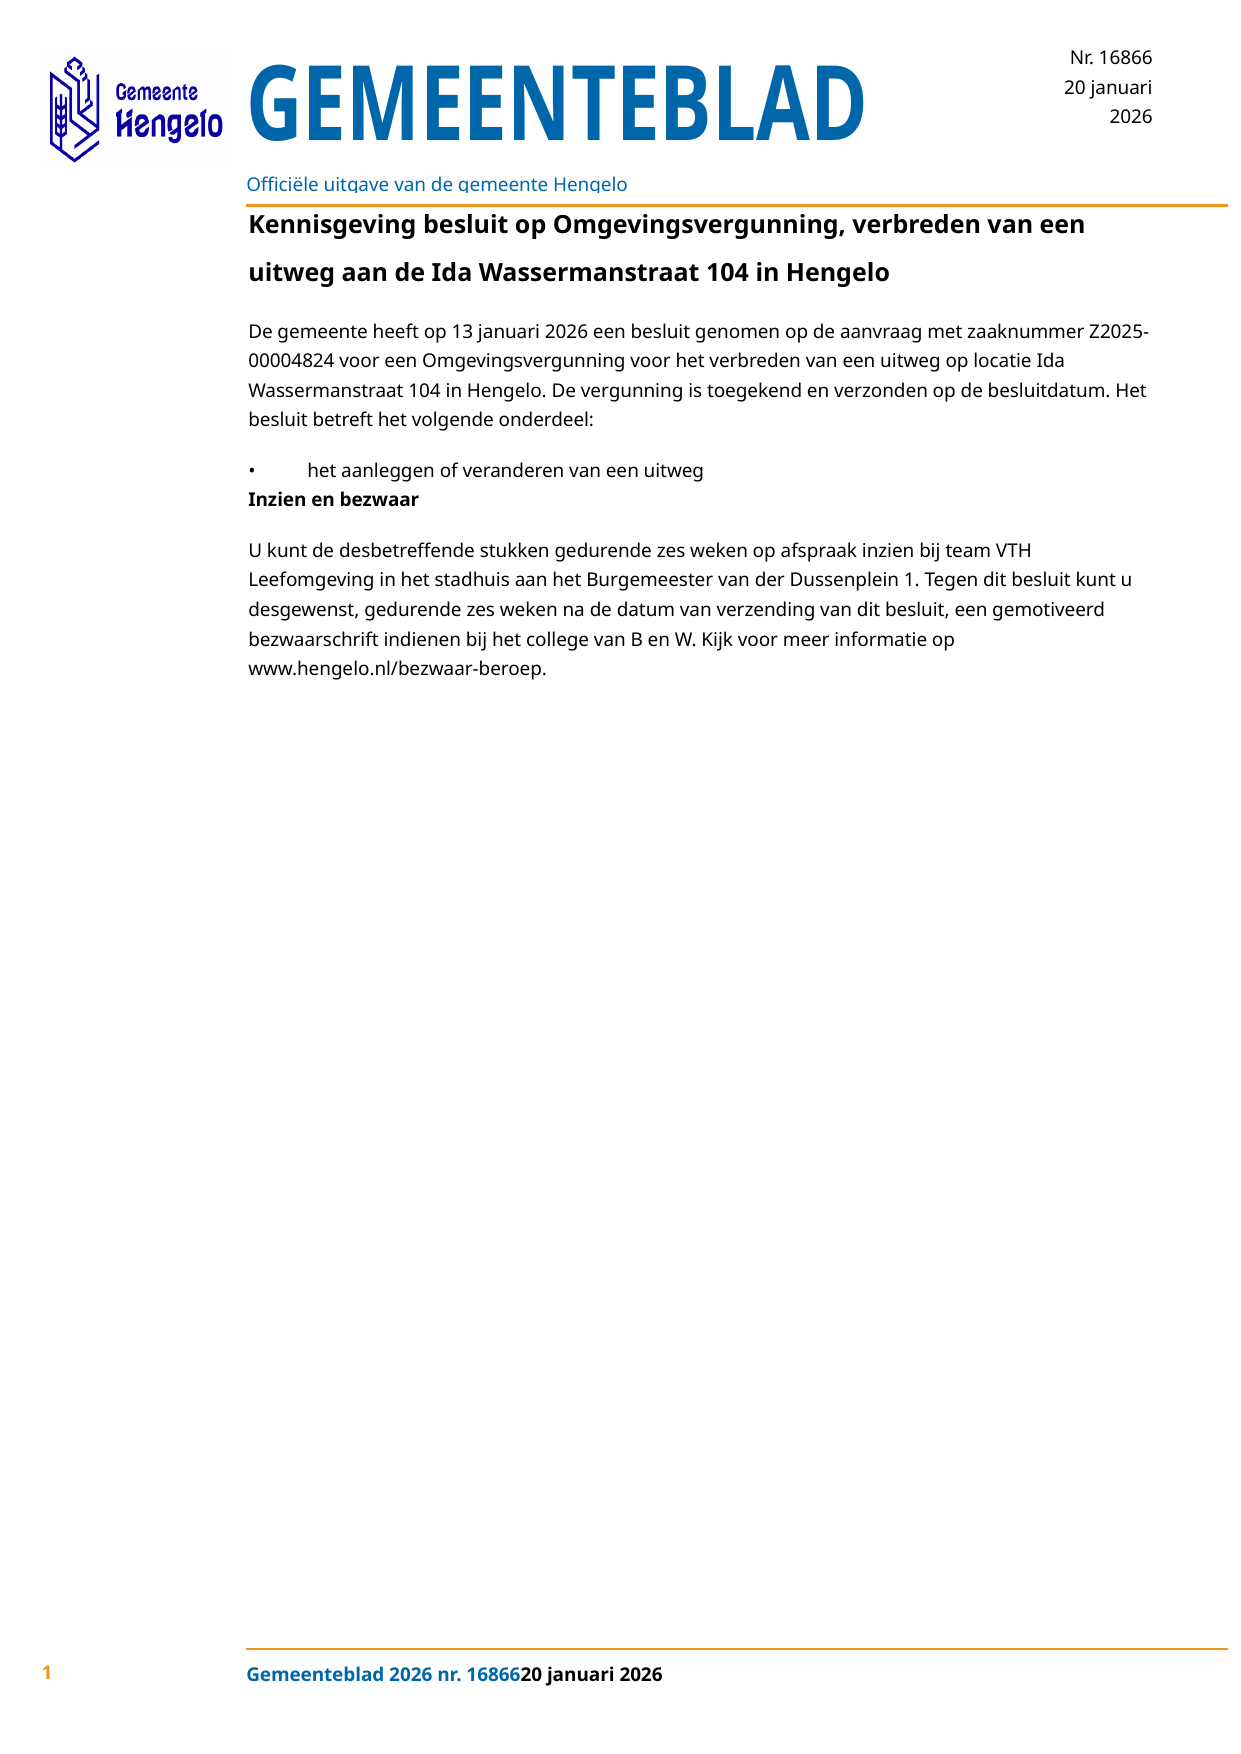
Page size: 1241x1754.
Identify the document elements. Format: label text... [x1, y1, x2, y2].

list het aanleggen of veranderen van een uitweg [248, 457, 1152, 483]
text U kunt de desbetreffende stukken gedurende zes weken op afspraak inzien bij team VTH Leefomgeving in het stadhuis aan het Burgemeester van der Dussenplein 1. Tegen dit besluit kunt u desgewenst, gedurende zes weken na de datum van verzending van dit besluit, een gemotiveerd bezwaarschrift indienen bij het college van B en W. Kijk voor meer informatie op www.hengelo.nl/bezwaar-beroep. [248, 537, 1152, 681]
text Kennisgeving besluit op Omgevingsvergunning, verbreden van een uitweg aan de Ida Wassermanstraat 104 in Hengelo [248, 207, 1152, 288]
text De gemeente heeft op 13 januari 2026 een besluit genomen op de aanvraag met zaaknummer Z2025-00004824 voor een Omgevingsvergunning voor het verbreden van een uitweg op locatie Ida Wassermanstraat 104 in Hengelo. De vergunning is toegekend en verzonden op de besluitdatum. Het besluit betreft het volgende onderdeel: [248, 318, 1152, 432]
text Inzien en bezwaar [248, 487, 1152, 512]
picture [41, 47, 231, 172]
